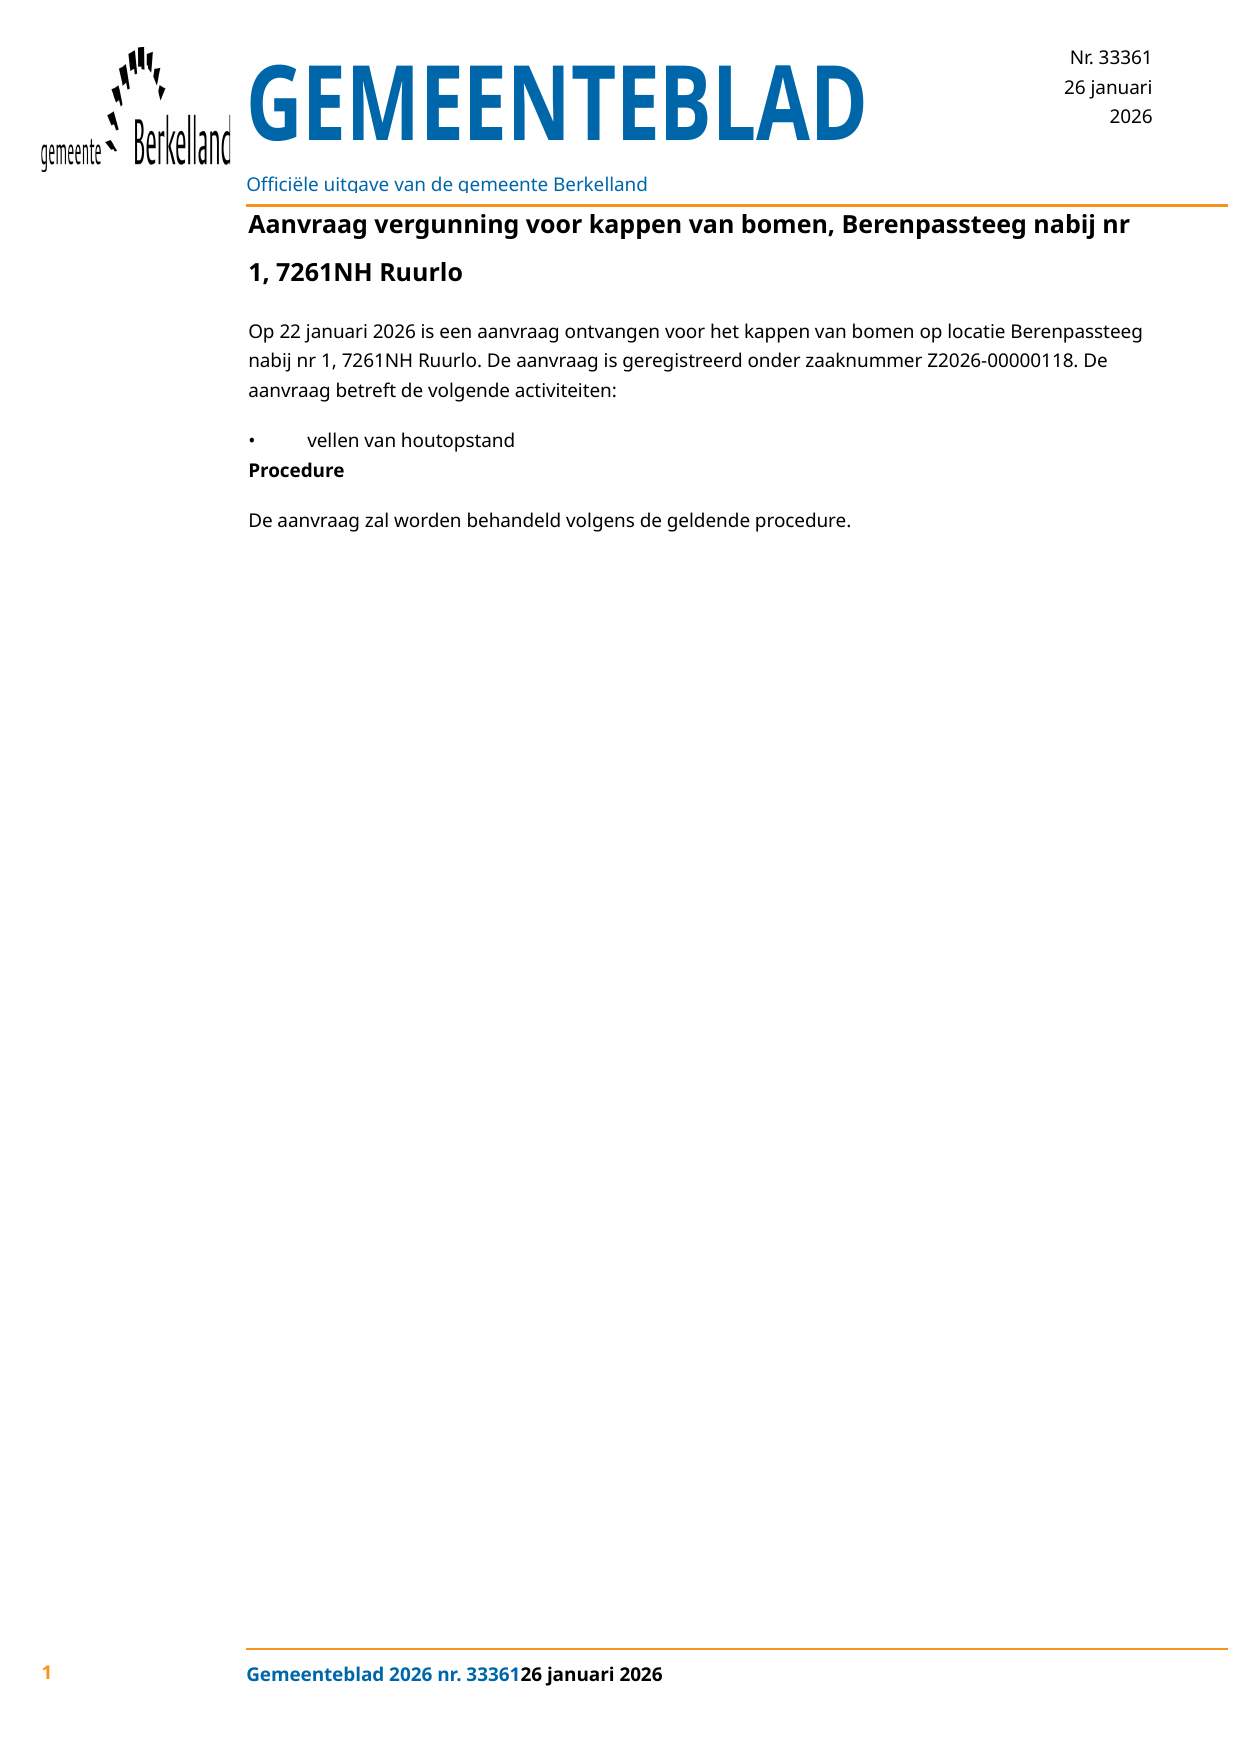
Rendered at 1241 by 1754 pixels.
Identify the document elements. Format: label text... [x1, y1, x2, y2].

picture [41, 47, 231, 172]
text Procedure [248, 457, 1152, 483]
text Op 22 januari 2026 is een aanvraag ontvangen voor het kappen van bomen op locatie Berenpassteeg nabij nr 1, 7261NH Ruurlo. De aanvraag is geregistreerd onder zaaknummer Z2026-00000118. De aanvraag betreft de volgende activiteiten: [248, 318, 1152, 403]
text De aanvraag zal worden behandeld volgens de geldende procedure. [248, 507, 1152, 533]
text Aanvraag vergunning voor kappen van bomen, Berenpassteeg nabij nr 1, 7261NH Ruurlo [248, 207, 1152, 288]
list vellen van houtopstand [248, 427, 1152, 453]
